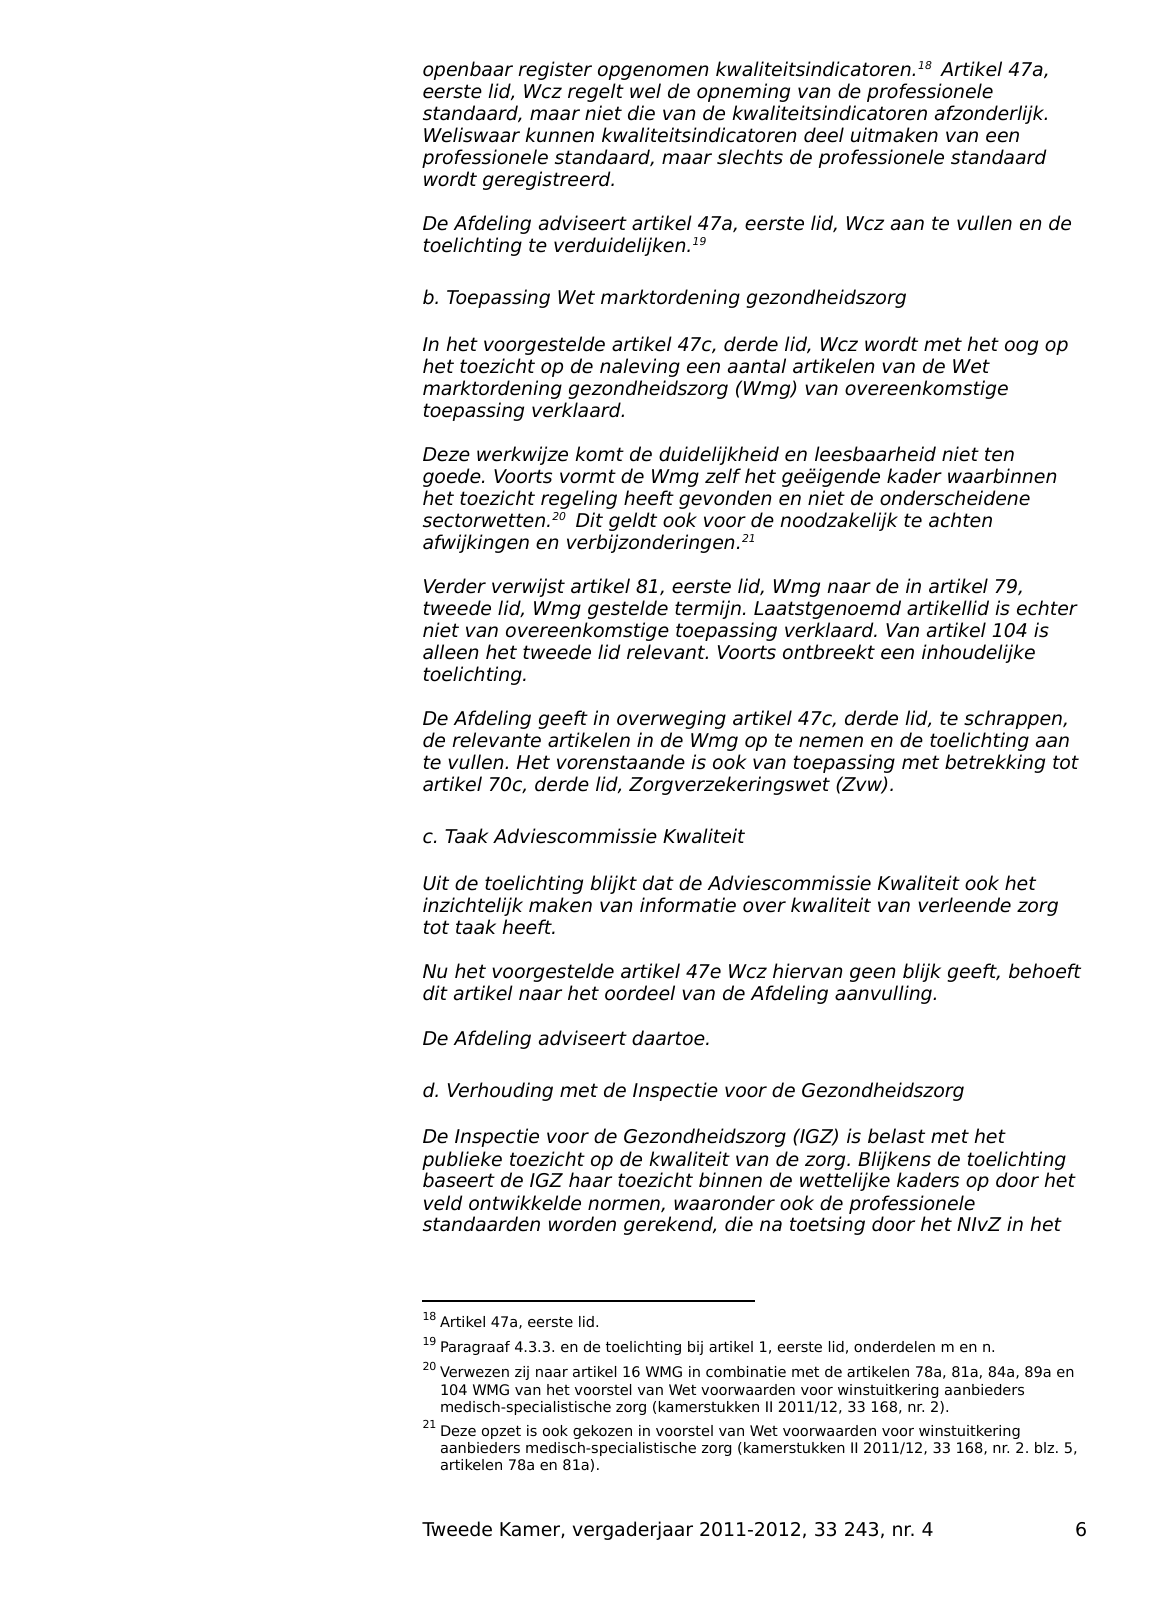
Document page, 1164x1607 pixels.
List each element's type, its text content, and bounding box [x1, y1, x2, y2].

text Artikel 47a, eerste lid. [422, 1310, 1087, 1332]
text Verwezen zij naar artikel 16 WMG in combinatie met de artikelen 78a, 81a, 84a, 89a en 104 WMG van het voorstel van Wet voorwaarden voor winstuitkering aanbieders medisch-specialistische zorg (kamerstukken II 2011/12, 33 168, nr. 2). [422, 1360, 1087, 1416]
subtitle b. Toepassing Wet marktordening gezondheidszorg [422, 287, 1087, 309]
subtitle c. Taak Adviescommissie Kwaliteit [422, 826, 1087, 848]
text In het voorgestelde artikel 47c, derde lid, Wcz wordt met het oog op het toezicht op de naleving een aantal artikelen van de Wet marktordening gezondheidszorg (Wmg) van overeenkomstige toepassing verklaard. [422, 334, 1087, 422]
text Paragraaf 4.3.3. en de toelichting bij artikel 1, eerste lid, onderdelen m en n. [422, 1335, 1087, 1357]
text openbaar register opgenomen kwaliteitsindicatoren. Artikel 47a, eerste lid, Wcz regelt wel de opneming van de professionele standaard, maar niet die van de kwaliteitsindicatoren afzonderlijk. Weliswaar kunnen kwaliteitsindicatoren deel uitmaken van een professionele standaard, maar slechts de professionele standaard wordt geregistreerd. [422, 59, 1087, 191]
text Nu het voorgestelde artikel 47e Wcz hiervan geen blijk geeft, behoeft dit artikel naar het oordeel van de Afdeling aanvulling. [422, 961, 1087, 1005]
text Deze werkwijze komt de duidelijkheid en leesbaarheid niet ten goede. Voorts vormt de Wmg zelf het geëigende kader waarbinnen het toezicht regeling heeft gevonden en niet de onderscheidene sectorwetten. Dit geldt ook voor de noodzakelijk te achten afwijkingen en verbijzonderingen. [422, 444, 1087, 554]
text De Afdeling adviseert daartoe. [422, 1027, 1087, 1049]
text Uit de toelichting blijkt dat de Adviescommissie Kwaliteit ook het inzichtelijk maken van informatie over kwaliteit van verleende zorg tot taak heeft. [422, 873, 1087, 939]
text De Afdeling adviseert artikel 47a, eerste lid, Wcz aan te vullen en de toelichting te verduidelijken. [422, 213, 1087, 257]
text De Afdeling geeft in overweging artikel 47c, derde lid, te schrappen, de relevante artikelen in de Wmg op te nemen en de toelichting aan te vullen. Het vorenstaande is ook van toepassing met betrekking tot artikel 70c, derde lid, Zorgverzekeringswet (Zvw). [422, 708, 1087, 796]
text De Inspectie voor de Gezondheidszorg (IGZ) is belast met het publieke toezicht op de kwaliteit van de zorg. Blijkens de toelichting baseert de IGZ haar toezicht binnen de wettelijke kaders op door het veld ontwikkelde normen, waaronder ook de professionele standaarden worden gerekend, die na toetsing door het NIvZ in het [422, 1126, 1087, 1236]
text Deze opzet is ook gekozen in voorstel van Wet voorwaarden voor winstuitkering aanbieders medisch-specialistische zorg (kamerstukken II 2011/12, 33 168, nr. 2. blz. 5, artikelen 78a en 81a). [422, 1418, 1087, 1474]
subtitle d. Verhouding met de Inspectie voor de Gezondheidszorg [422, 1079, 1087, 1101]
text Verder verwijst artikel 81, eerste lid, Wmg naar de in artikel 79, tweede lid, Wmg gestelde termijn. Laatstgenoemd artikellid is echter niet van overeenkomstige toepassing verklaard. Van artikel 104 is alleen het tweede lid relevant. Voorts ontbreekt een inhoudelijke toelichting. [422, 576, 1087, 686]
